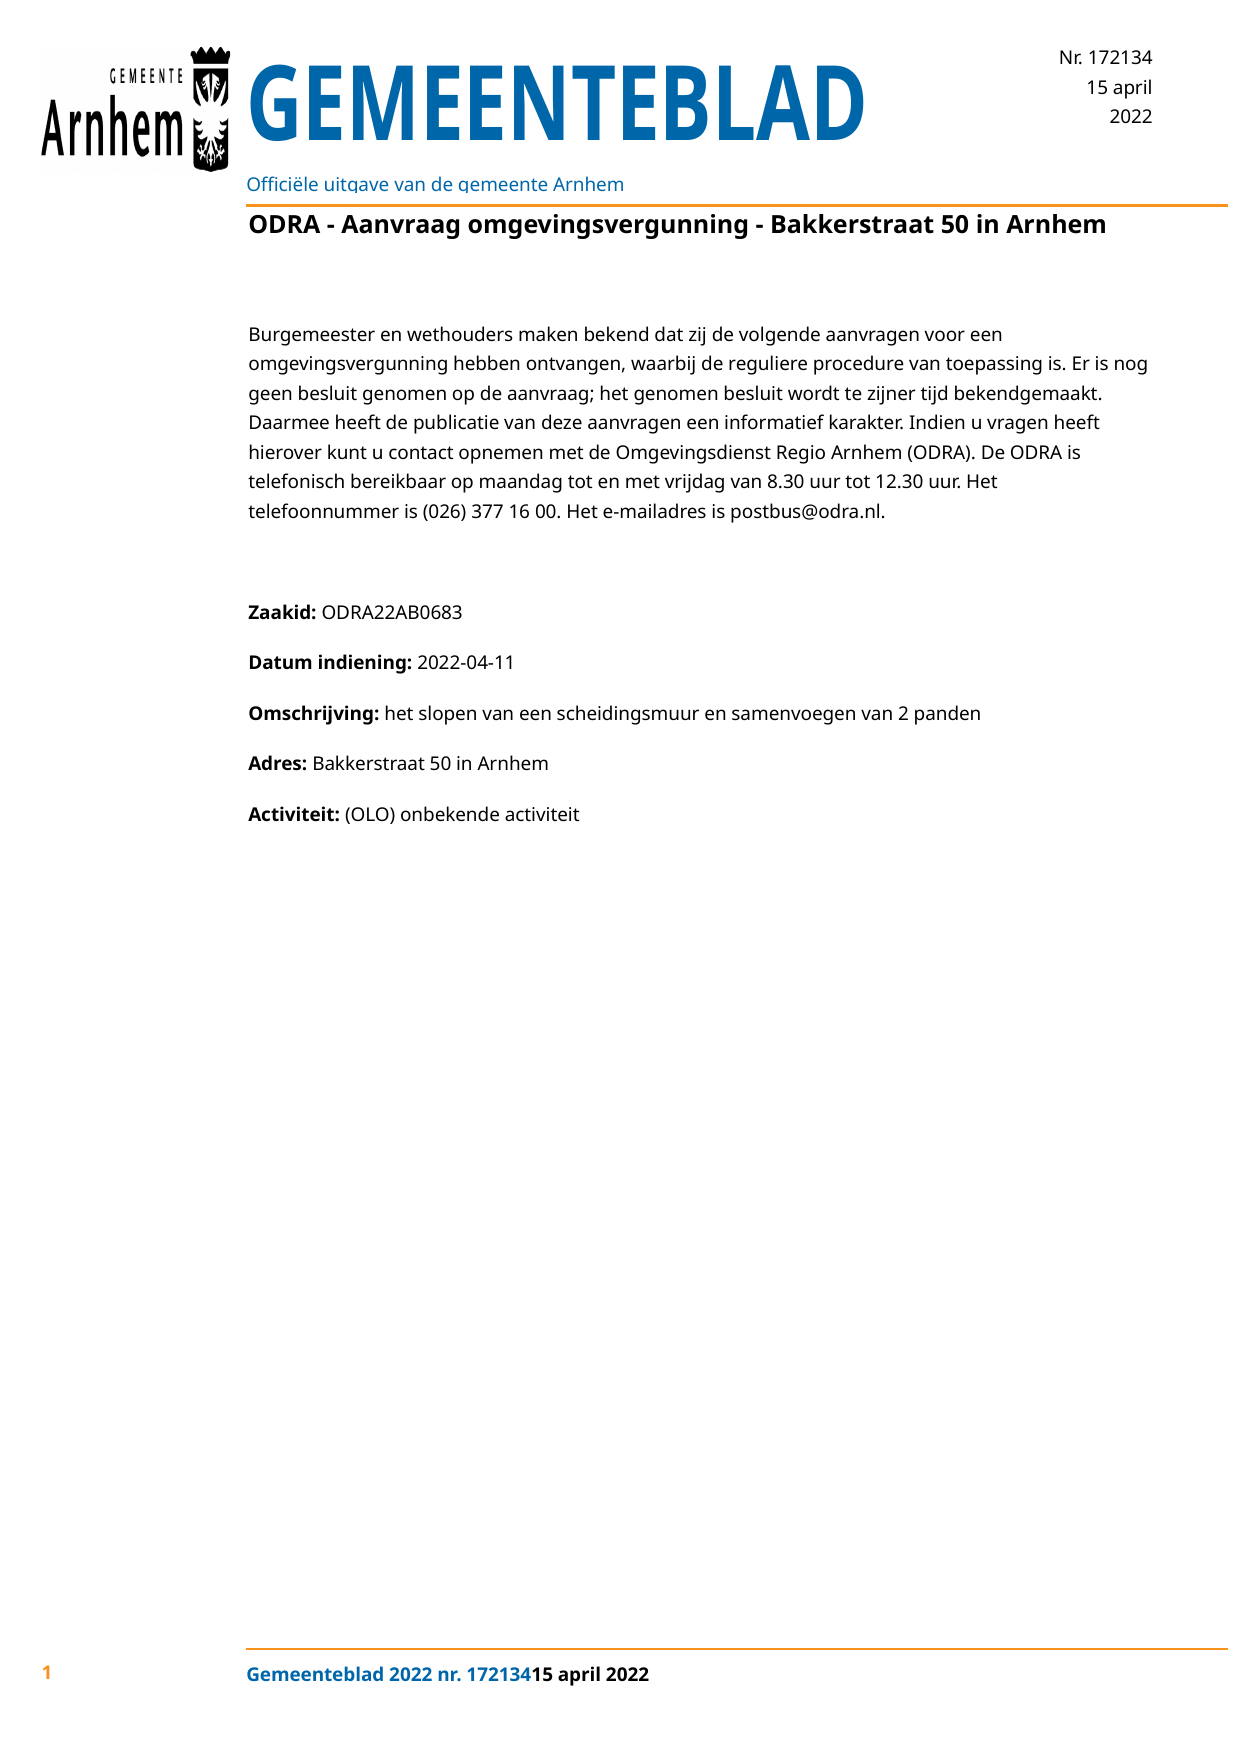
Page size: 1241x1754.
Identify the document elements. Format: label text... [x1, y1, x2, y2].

text Omschrijving: het slopen van een scheidingsmuur en samenvoegen van 2 panden [248, 700, 1152, 726]
text ODRA - Aanvraag omgevingsvergunning - Bakkerstraat 50 in Arnhem [248, 207, 1152, 241]
text Activiteit: (OLO) onbekende activiteit [248, 801, 1152, 826]
text Burgemeester en wethouders maken bekend dat zij de volgende aanvragen voor een omgevingsvergunning hebben ontvangen, waarbij de reguliere procedure van toepassing is. Er is nog geen besluit genomen op de aanvraag; het genomen besluit wordt te zijner tijd bekendgemaakt. Daarmee heeft de publicatie van deze aanvragen een informatief karakter. Indien u vragen heeft hierover kunt u contact opnemen met de Omgevingsdienst Regio Arnhem (ODRA). De ODRA is telefonisch bereikbaar op maandag tot en met vrijdag van 8.30 uur tot 12.30 uur. Het telefoonnummer is (026) 377 16 00. Het e-mailadres is postbus@odra.nl. [248, 321, 1152, 524]
picture [41, 47, 231, 172]
text Adres: Bakkerstraat 50 in Arnhem [248, 750, 1152, 776]
text Zaakid: ODRA22AB0683 [248, 599, 1152, 625]
text Datum indiening: 2022-04-11 [248, 649, 1152, 675]
